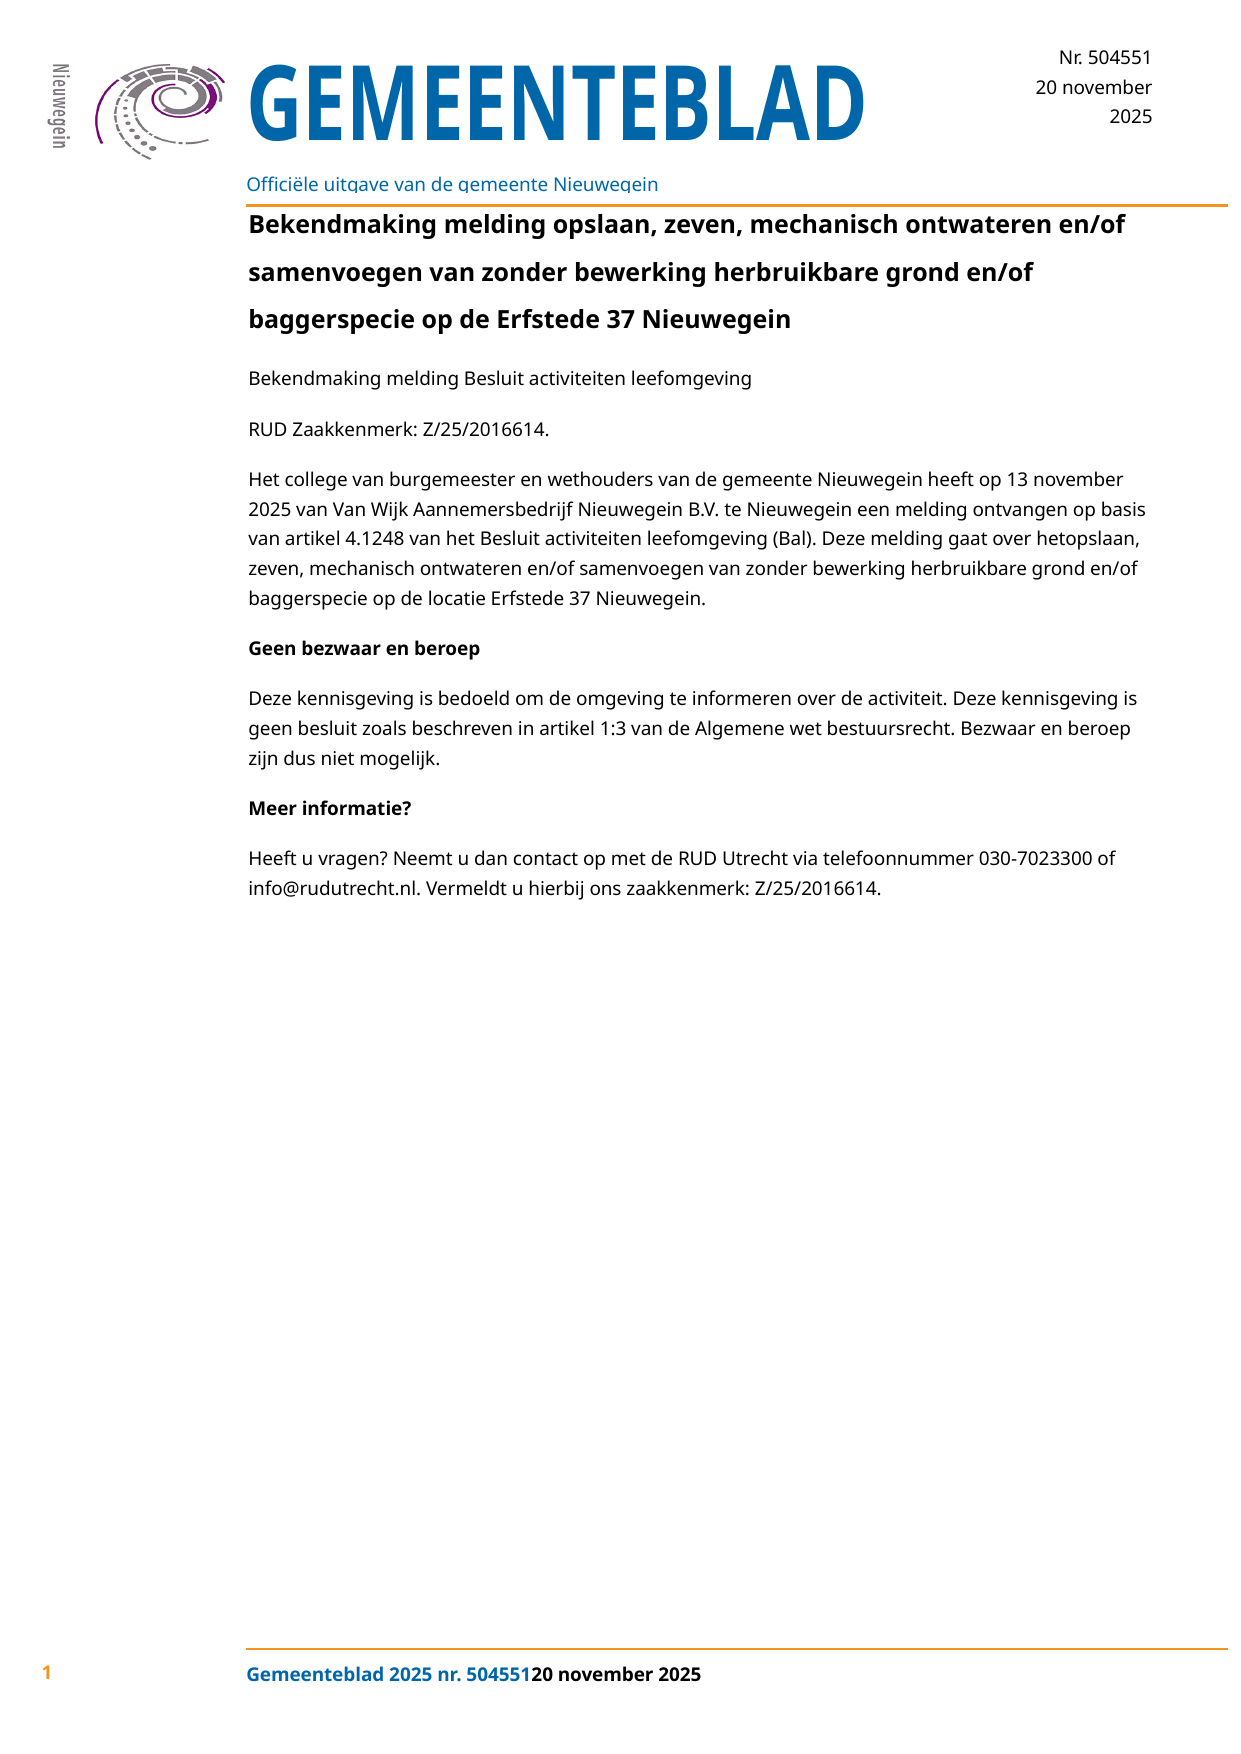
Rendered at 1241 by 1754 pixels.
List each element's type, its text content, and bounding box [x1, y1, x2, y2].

text Deze kennisgeving is bedoeld om de omgeving te informeren over de activiteit. Deze kennisgeving is geen besluit zoals beschreven in artikel 1:3 van de Algemene wet bestuursrecht. Bezwaar en beroep zijn dus niet mogelijk. [248, 686, 1152, 770]
text RUD Zaakkenmerk: Z/25/2016614. [248, 416, 1152, 442]
text Meer informatie? [248, 795, 1152, 821]
text Heeft u vragen? Neemt u dan contact op met de RUD Utrecht via telefoonnummer 030-7023300 of info@rudutrecht.nl. Vermeldt u hierbij ons zaakkenmerk: Z/25/2016614. [248, 846, 1152, 901]
text Bekendmaking melding Besluit activiteiten leefomgeving [248, 366, 1152, 391]
text Het college van burgemeester en wethouders van de gemeente Nieuwegein heeft op 13 november 2025 van Van Wijk Aannemersbedrijf Nieuwegein B.V. te Nieuwegein een melding ontvangen op basis van artikel 4.1248 van het Besluit activiteiten leefomgeving (Bal). Deze melding gaat over hetopslaan, zeven, mechanisch ontwateren en/of samenvoegen van zonder bewerking herbruikbare grond en/of baggerspecie op de locatie Erfstede 37 Nieuwegein. [248, 466, 1152, 610]
picture [41, 47, 231, 172]
text Geen bezwaar en beroep [248, 635, 1152, 661]
text Bekendmaking melding opslaan, zeven, mechanisch ontwateren en/of samenvoegen van zonder bewerking herbruikbare grond en/of baggerspecie op de Erfstede 37 Nieuwegein [248, 207, 1152, 336]
